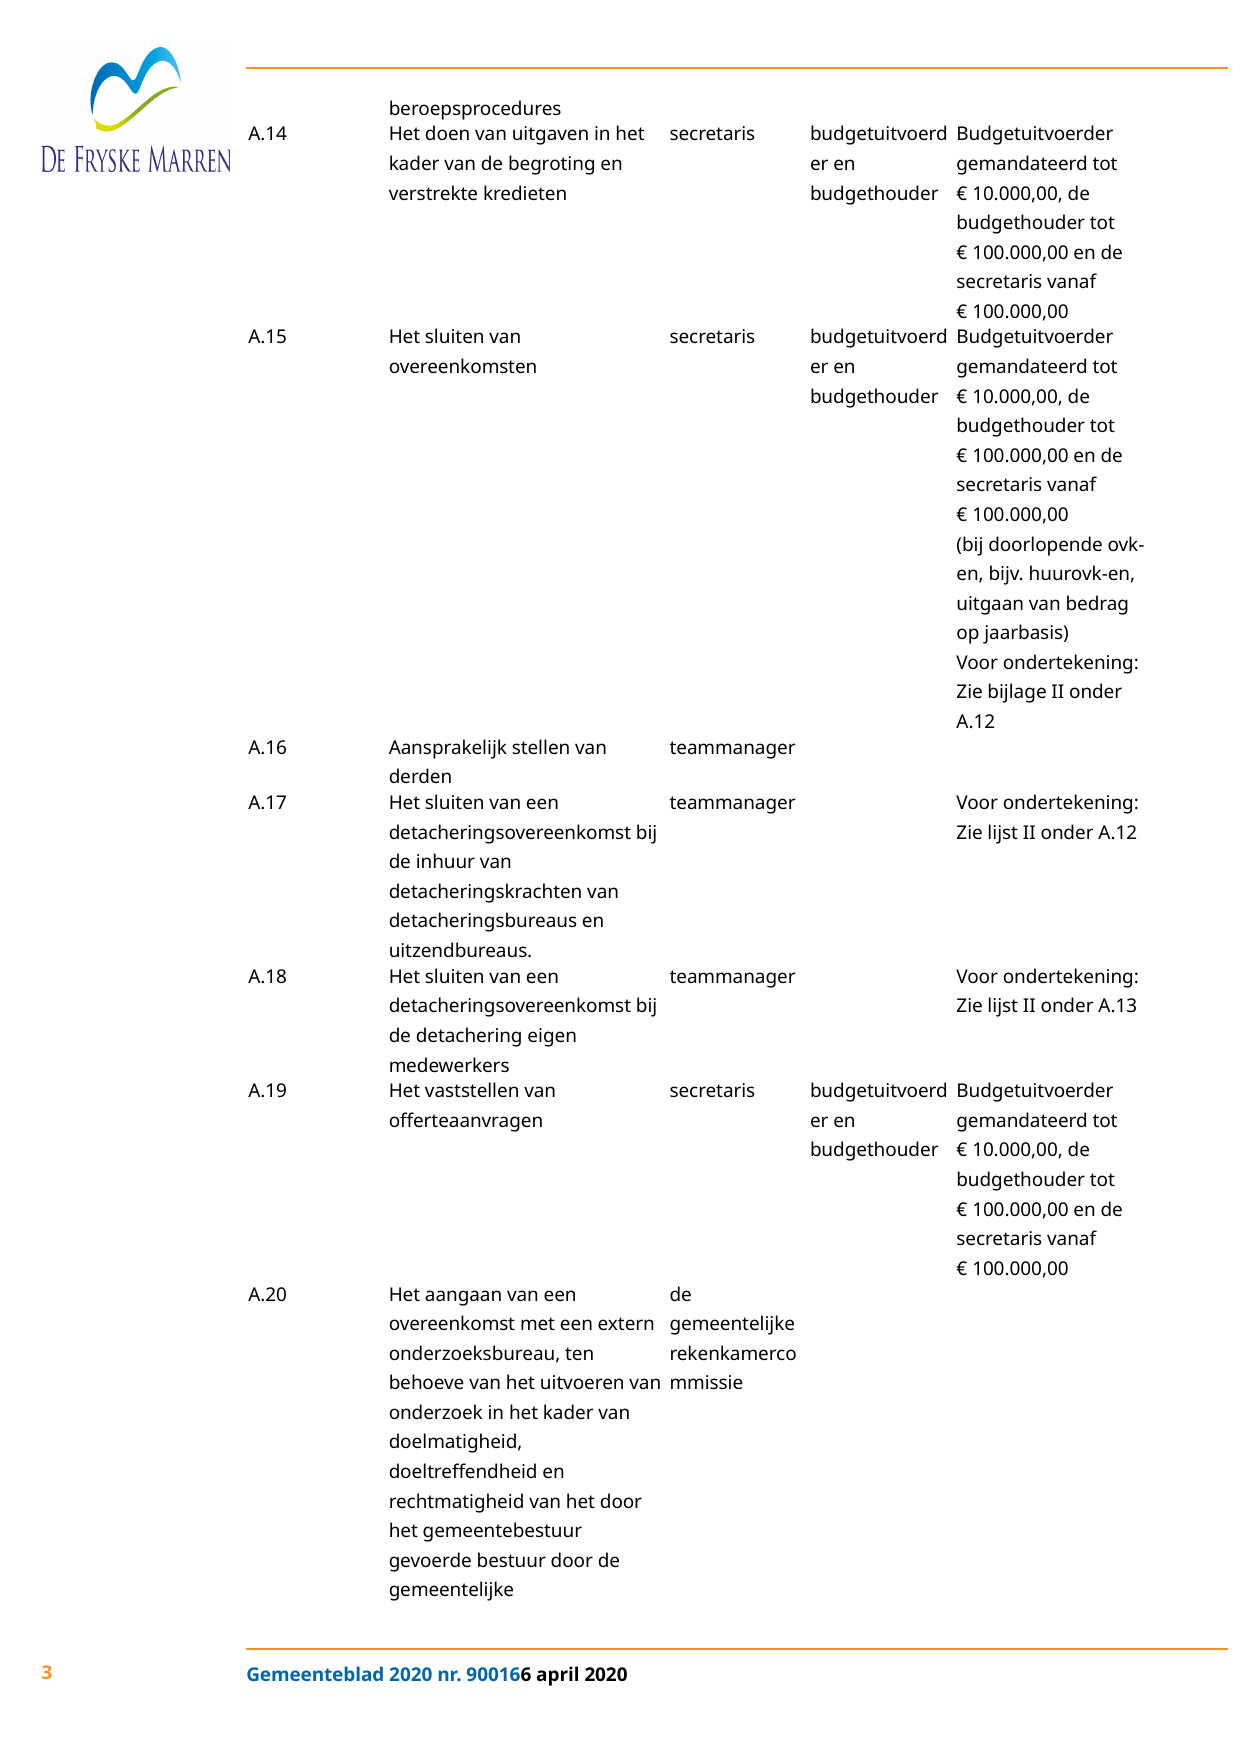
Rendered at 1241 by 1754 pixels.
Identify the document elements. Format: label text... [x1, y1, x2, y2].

table_cell A.16 [248, 734, 388, 789]
table_cell A.17 [248, 789, 388, 963]
table_cell [956, 734, 1152, 789]
table_cell secretaris [669, 121, 810, 324]
table_cell Het vaststellen van offerteaanvragen [389, 1078, 669, 1281]
table_cell [810, 95, 956, 121]
table_cell teammanager [669, 734, 810, 789]
table_cell A.18 [248, 963, 388, 1077]
table_cell Voor ondertekening: Zie lijst II onder A.13 [956, 963, 1152, 1077]
table_cell Het aangaan van een overeenkomst met een extern onderzoeksbureau, ten behoeve van het uitvoeren van onderzoek in het kader van doelmatigheid, doeltreffendheid en rechtmatigheid van het door het gemeentebestuur gevoerde bestuur door de gemeentelijke [389, 1281, 669, 1602]
table_cell Aansprakelijk stellen van derden [389, 734, 669, 789]
table_cell Het doen van uitgaven in het kader van de begroting en verstrekte kredieten [389, 121, 669, 324]
table_cell Budgetuitvoerder gemandateerd tot € 10.000,00, de budgethouder tot € 100.000,00 en de secretaris vanaf € 100.000,00 [956, 121, 1152, 324]
table_cell A.14 [248, 121, 388, 324]
table_cell Budgetuitvoerder gemandateerd tot € 10.000,00, de budgethouder tot € 100.000,00 en de secretaris vanaf € 100.000,00 (bij doorlopende ovk-en, bijv. huurovk-en, uitgaan van bedrag op jaarbasis) Voor ondertekening: Zie bijlage II onder A.12 [956, 324, 1152, 734]
table_cell [810, 734, 956, 789]
table_cell [956, 95, 1152, 121]
table_cell Het sluiten van overeenkomsten [389, 324, 669, 734]
table_cell [810, 789, 956, 963]
table_cell [248, 95, 388, 121]
table_cell budgetuitvoerder en budgethouder [810, 121, 956, 324]
table_cell de gemeentelijke rekenkamercommissie [669, 1281, 810, 1602]
table_cell budgetuitvoerder en budgethouder [810, 1078, 956, 1281]
table_cell Het sluiten van een detacheringsovereenkomst bij de detachering eigen medewerkers [389, 963, 669, 1077]
table_cell teammanager [669, 963, 810, 1077]
table_cell [810, 1281, 956, 1602]
table_cell A.20 [248, 1281, 388, 1602]
table_cell Het sluiten van een detacheringsovereenkomst bij de inhuur van detacheringskrachten van detacheringsbureaus en uitzendbureaus. [389, 789, 669, 963]
table_cell A.19 [248, 1078, 388, 1281]
table_cell secretaris [669, 324, 810, 734]
table_cell [810, 963, 956, 1077]
table_cell teammanager [669, 789, 810, 963]
table_cell budgetuitvoerder en budgethouder [810, 324, 956, 734]
table_cell Budgetuitvoerder gemandateerd tot € 10.000,00, de budgethouder tot € 100.000,00 en de secretaris vanaf € 100.000,00 [956, 1078, 1152, 1281]
table_cell Voor ondertekening: Zie lijst II onder A.12 [956, 789, 1152, 963]
table_cell [669, 95, 810, 121]
table_cell secretaris [669, 1078, 810, 1281]
table_cell beroepsprocedures [389, 95, 669, 121]
table_cell A.15 [248, 324, 388, 734]
picture [41, 47, 231, 172]
table_cell [956, 1281, 1152, 1602]
